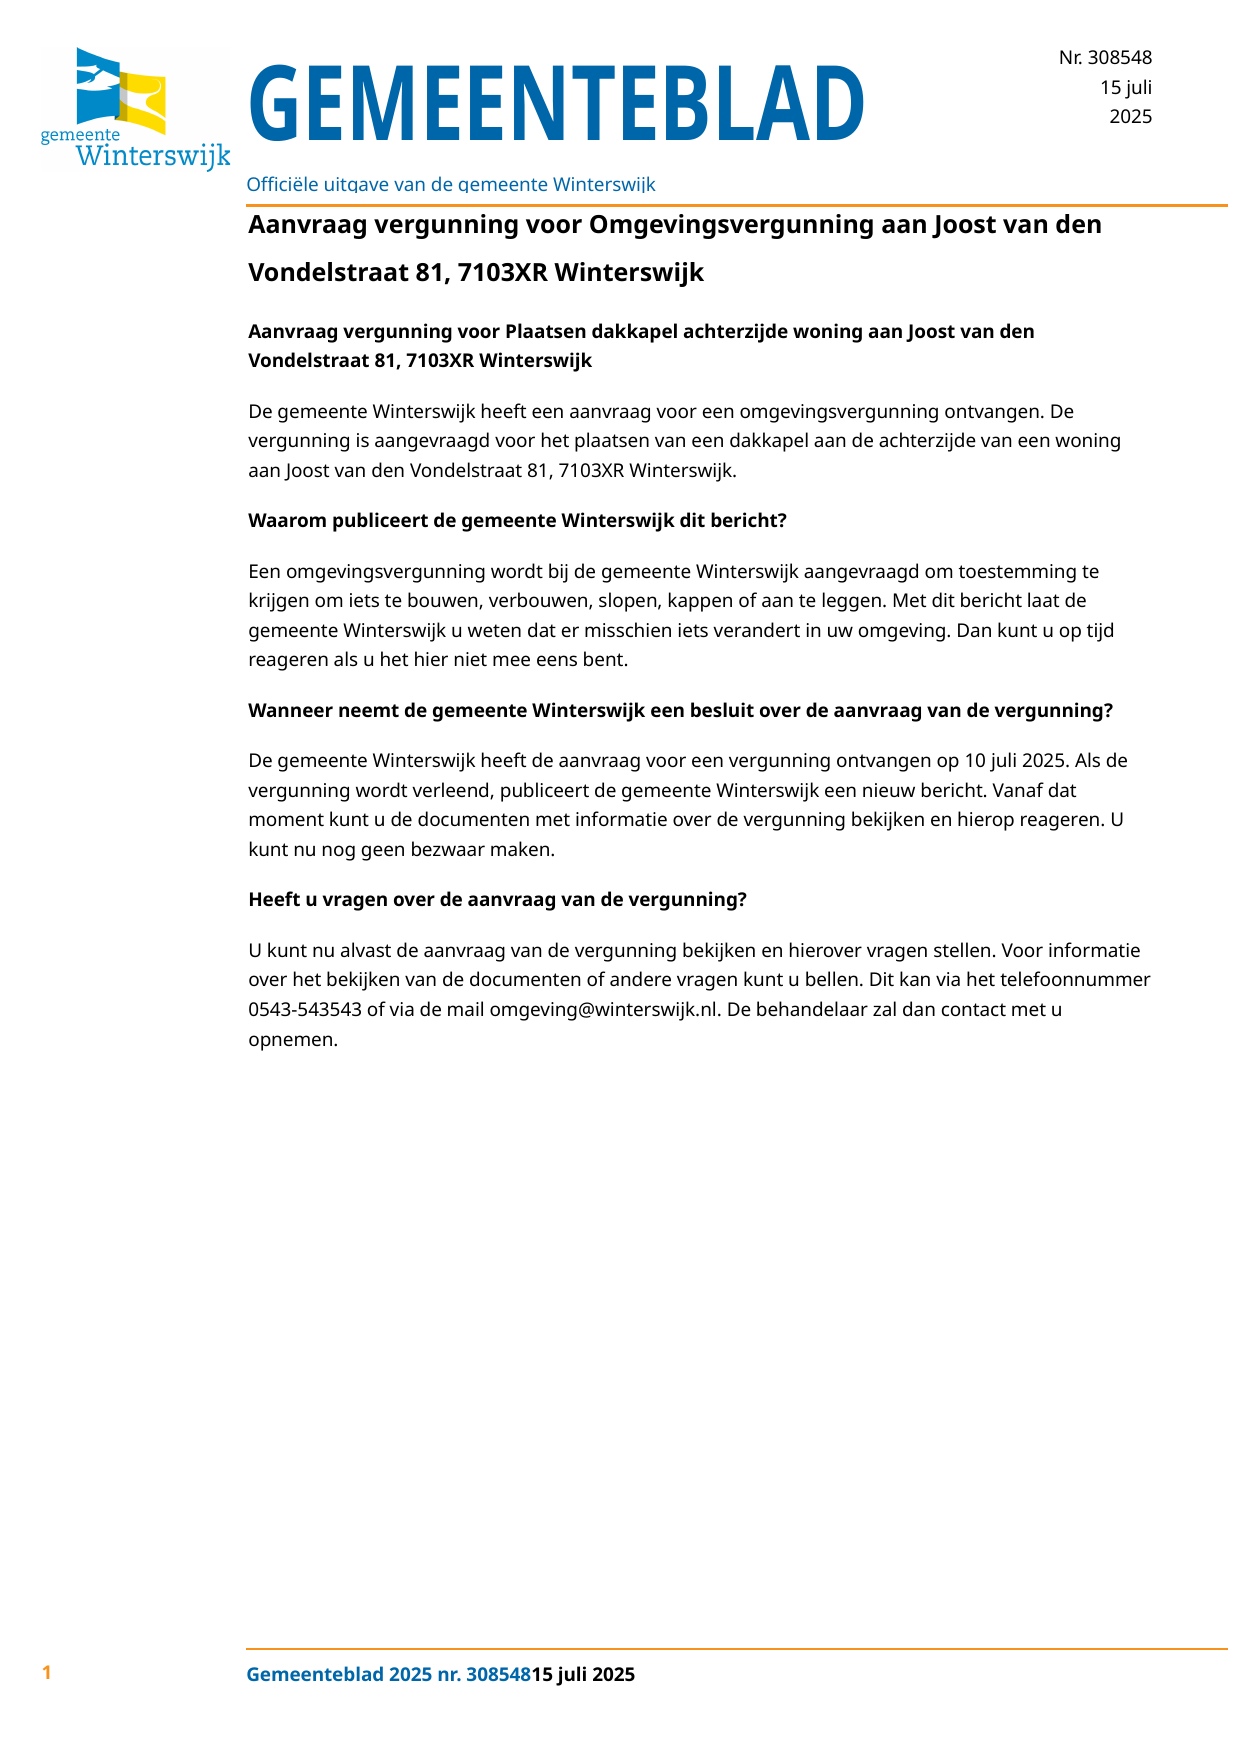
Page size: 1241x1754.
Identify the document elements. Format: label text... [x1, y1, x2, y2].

text Wanneer neemt de gemeente Winterswijk een besluit over de aanvraag van de vergunning? [248, 697, 1152, 723]
text De gemeente Winterswijk heeft de aanvraag voor een vergunning ontvangen op 10 juli 2025. Als de vergunning wordt verleend, publiceert de gemeente Winterswijk een nieuw bericht. Vanaf dat moment kunt u de documenten met informatie over de vergunning bekijken en hierop reageren. U kunt nu nog geen bezwaar maken. [248, 747, 1152, 862]
text Heeft u vragen over de aanvraag van de vergunning? [248, 887, 1152, 912]
text Waarom publiceert de gemeente Winterswijk dit bericht? [248, 507, 1152, 533]
text De gemeente Winterswijk heeft een aanvraag voor een omgevingsvergunning ontvangen. De vergunning is aangevraagd voor het plaatsen van een dakkapel aan de achterzijde van een woning aan Joost van den Vondelstraat 81, 7103XR Winterswijk. [248, 398, 1152, 483]
text Een omgevingsvergunning wordt bij de gemeente Winterswijk aangevraagd om toestemming te krijgen om iets te bouwen, verbouwen, slopen, kappen of aan te leggen. Met dit bericht laat de gemeente Winterswijk u weten dat er misschien iets verandert in uw omgeving. Dan kunt u op tijd reageren als u het hier niet mee eens bent. [248, 558, 1152, 672]
picture [225, 153, 231, 162]
text Aanvraag vergunning voor Omgevingsvergunning aan Joost van den Vondelstraat 81, 7103XR Winterswijk [248, 207, 1152, 288]
picture [41, 47, 231, 172]
text Aanvraag vergunning voor Plaatsen dakkapel achterzijde woning aan Joost van den Vondelstraat 81, 7103XR Winterswijk [248, 318, 1152, 373]
text U kunt nu alvast de aanvraag van de vergunning bekijken en hierover vragen stellen. Voor informatie over het bekijken van de documenten of andere vragen kunt u bellen. Dit kan via het telefoonnummer 0543-543543 of via de mail omgeving@winterswijk.nl. De behandelaar zal dan contact met u opnemen. [248, 937, 1152, 1052]
